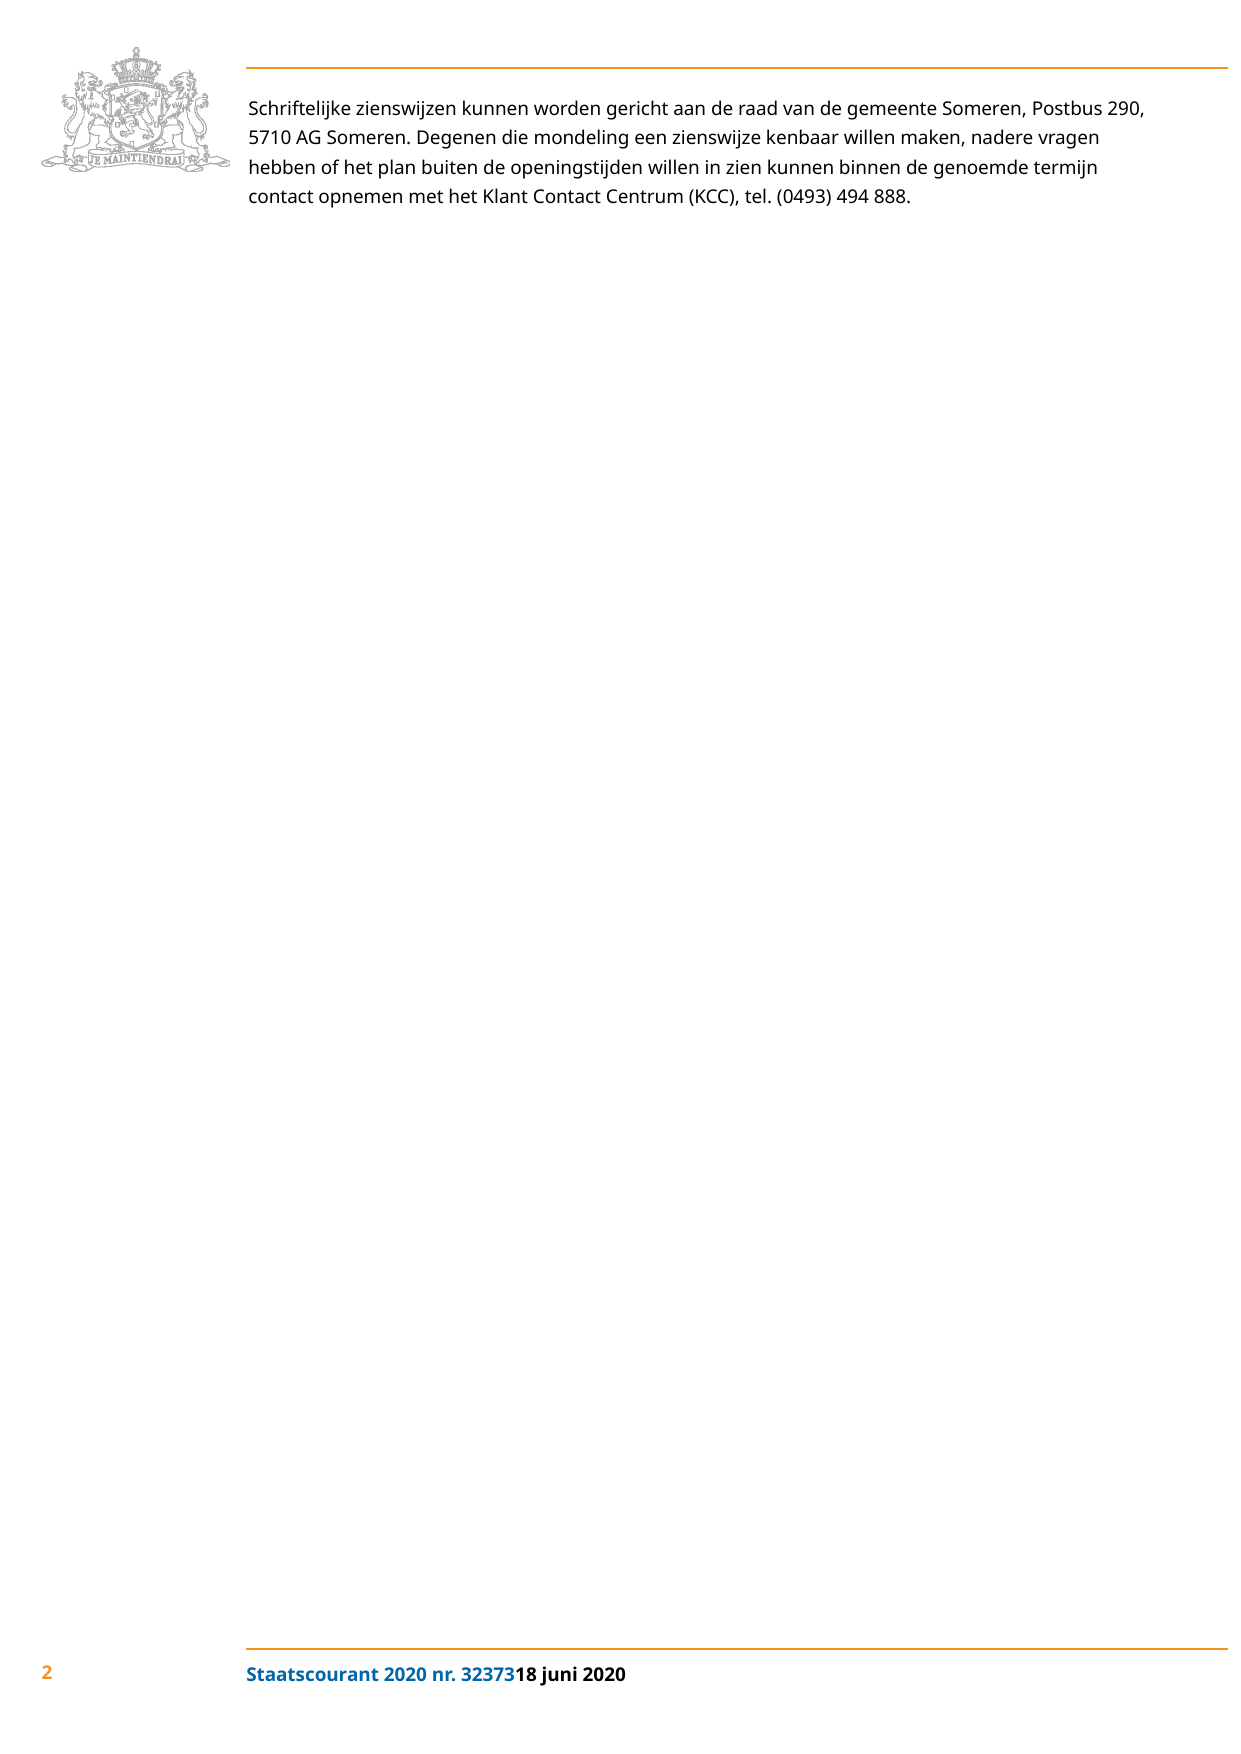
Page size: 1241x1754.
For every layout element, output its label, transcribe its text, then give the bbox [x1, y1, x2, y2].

text Schriftelijke zienswijzen kunnen worden gericht aan de raad van de gemeente Someren, Postbus 290, 5710 AG Someren. Degenen die mondeling een zienswijze kenbaar willen maken, nadere vragen hebben of het plan buiten de openingstijden willen in zien kunnen binnen de genoemde termijn contact opnemen met het Klant Contact Centrum (KCC), tel. (0493) 494 888. [248, 95, 1152, 209]
picture [41, 47, 231, 172]
